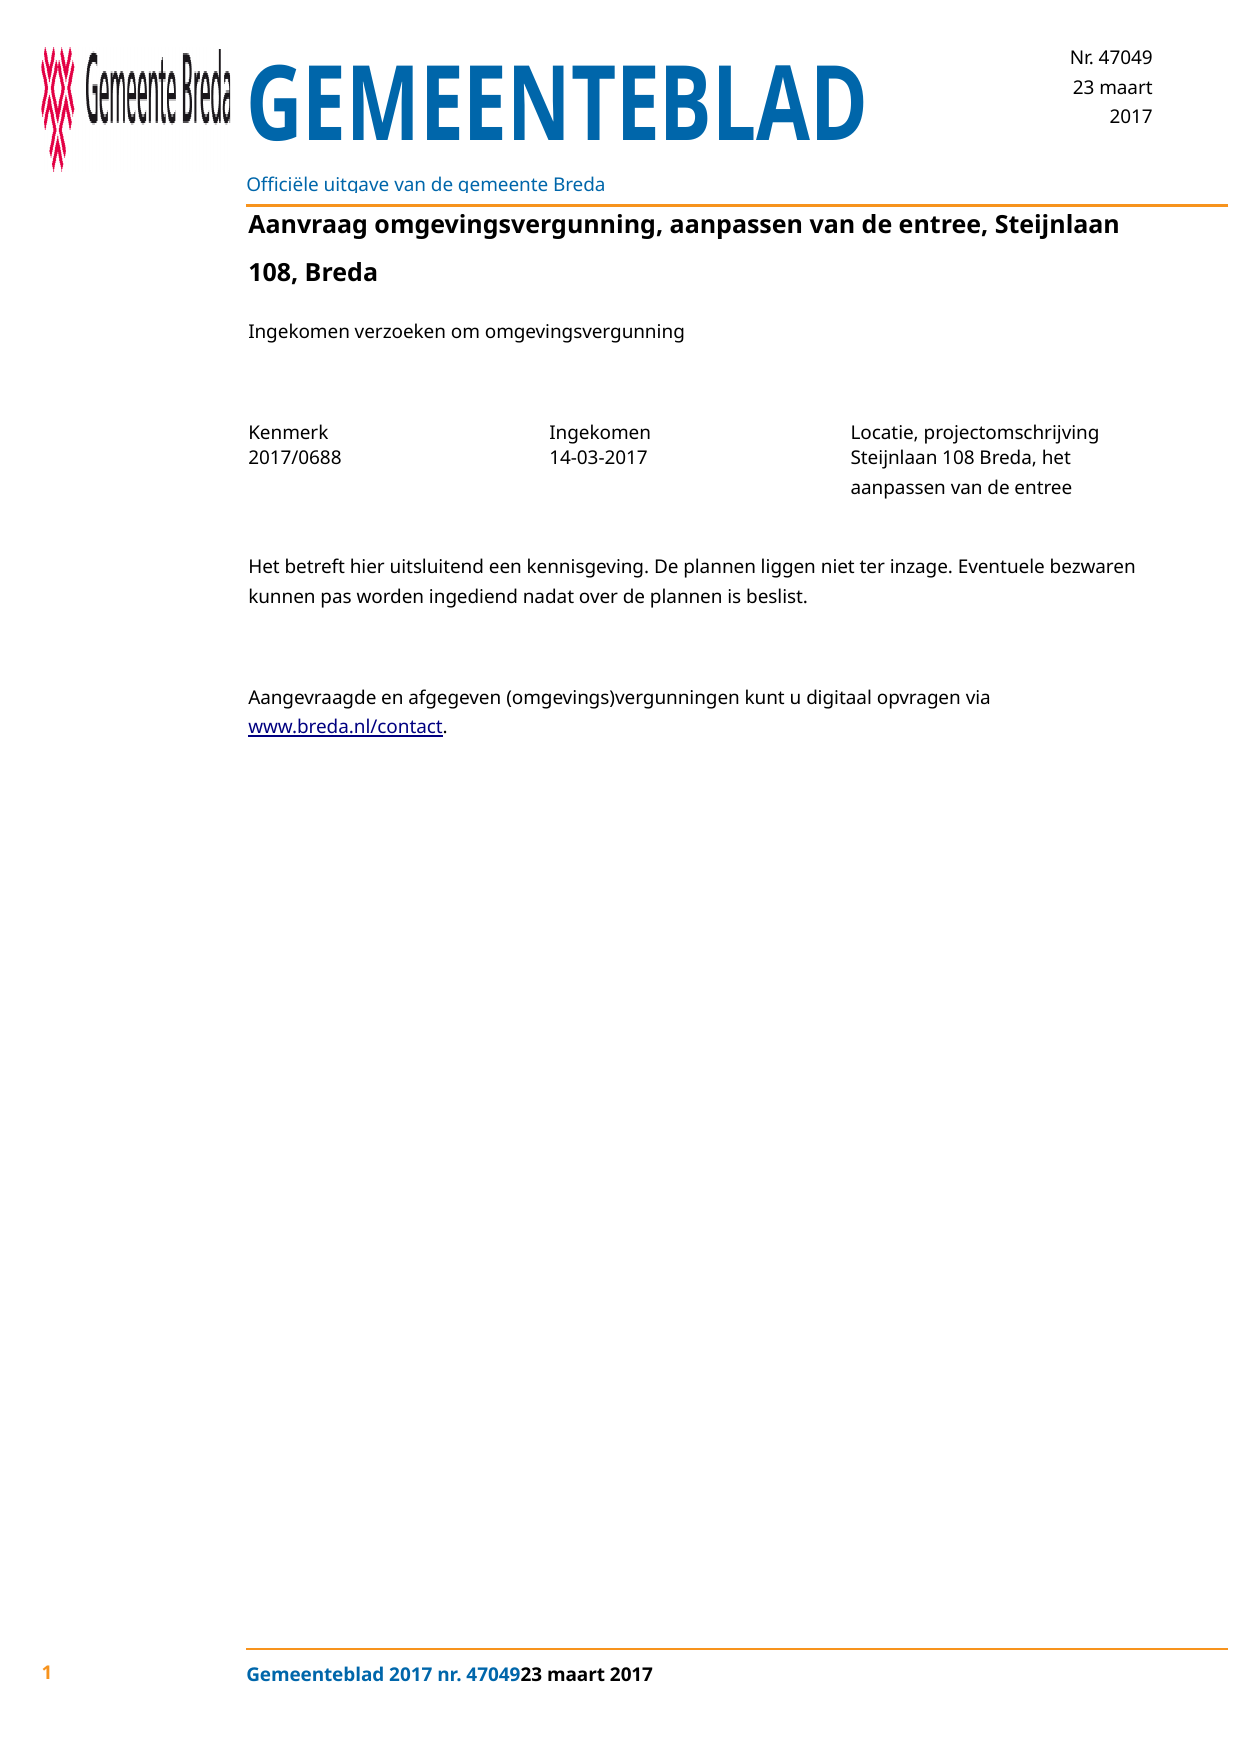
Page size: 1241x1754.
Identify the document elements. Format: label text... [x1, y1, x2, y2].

text Het betreft hier uitsluitend een kennisgeving. De plannen liggen niet ter inzage. Eventuele bezwaren kunnen pas worden ingediend nadat over de plannen is beslist. [248, 553, 1152, 609]
text Aanvraag omgevingsvergunning, aanpassen van de entree, Steijnlaan 108, Breda [248, 207, 1152, 288]
table_cell 2017/0688 [248, 445, 549, 500]
text Aangevraagde en afgegeven (omgevings)vergunningen kunt u digitaal opvragen via www.breda.nl/contact. [248, 684, 1152, 739]
table_header Ingekomen [549, 419, 850, 444]
text Ingekomen verzoeken om omgevingsvergunning [248, 318, 1152, 344]
table_header Locatie, projectomschrijving [850, 419, 1152, 444]
table_header Kenmerk [248, 419, 549, 444]
table_cell Steijnlaan 108 Breda, het aanpassen van de entree [850, 445, 1152, 500]
table_cell 14-03-2017 [549, 445, 850, 500]
picture [41, 47, 231, 172]
